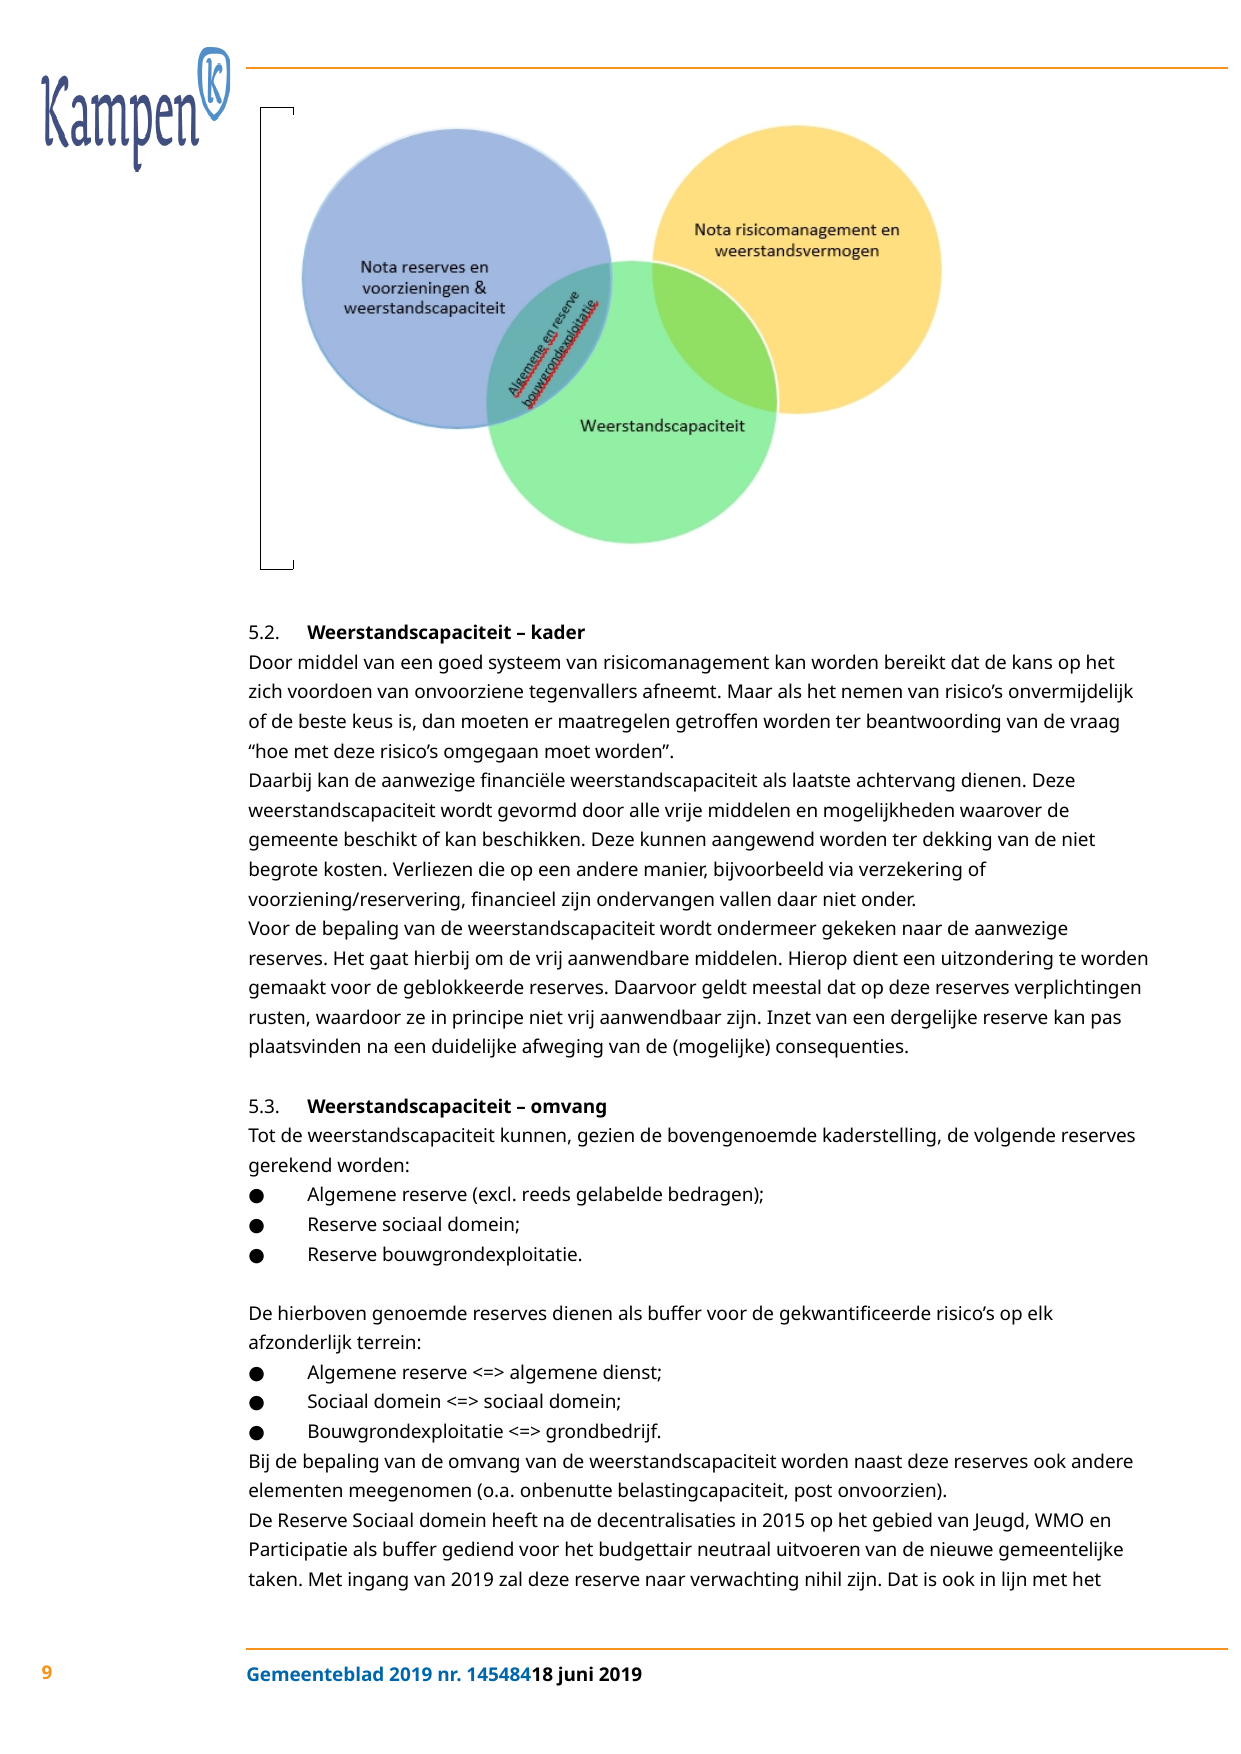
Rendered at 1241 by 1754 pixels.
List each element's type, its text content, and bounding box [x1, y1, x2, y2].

list Weerstandscapaciteit – kader [248, 619, 1152, 645]
list Reserve sociaal domein; [248, 1211, 1152, 1237]
list Bouwgrondexploitatie <=> grondbedrijf. [248, 1418, 1152, 1444]
text Voor de bepaling van de weerstandscapaciteit wordt ondermeer gekeken naar de aanwezige reserves. Het gaat hierbij om de vrij aanwendbare middelen. Hierop dient een uitzondering te worden gemaakt voor de geblokkeerde reserves. Daarvoor geldt meestal dat op deze reserves verplichtingen rusten, waardoor ze in principe niet vrij aanwendbaar zijn. Inzet van een dergelijke reserve kan pas plaatsvinden na een duidelijke afweging van de (mogelijke) consequenties. [248, 915, 1152, 1059]
picture [268, 115, 978, 560]
text Daarbij kan de aanwezige financiële weerstandscapaciteit als laatste achtervang dienen. Deze weerstandscapaciteit wordt gevormd door alle vrije middelen en mogelijkheden waarover de gemeente beschikt of kan beschikken. Deze kunnen aangewend worden ter dekking van de niet begrote kosten. Verliezen die op een andere manier, bijvoorbeeld via verzekering of voorziening/reservering, financieel zijn ondervangen vallen daar niet onder. [248, 767, 1152, 912]
text De Reserve Sociaal domein heeft na de decentralisaties in 2015 op het gebied van Jeugd, WMO en Participatie als buffer gediend voor het budgettair neutraal uitvoeren van de nieuwe gemeentelijke taken. Met ingang van 2019 zal deze reserve naar verwachting nihil zijn. Dat is ook in lijn met het [248, 1507, 1152, 1592]
text Bij de bepaling van de omvang van de weerstandscapaciteit worden naast deze reserves ook andere elementen meegenomen (o.a. onbenutte belastingcapaciteit, post onvoorzien). [248, 1448, 1152, 1503]
list Algemene reserve (excl. reeds gelabelde bedragen); [248, 1182, 1152, 1207]
picture [41, 47, 231, 172]
list Reserve bouwgrondexploitatie. [248, 1241, 1152, 1267]
text De hierboven genoemde reserves dienen als buffer voor de gekwantificeerde risico’s op elk afzonderlijk terrein: [248, 1300, 1152, 1355]
list Weerstandscapaciteit – omvang [248, 1093, 1152, 1119]
list Algemene reserve <=> algemene dienst; [248, 1359, 1152, 1385]
text Door middel van een goed systeem van risicomanagement kan worden bereikt dat de kans op het zich voordoen van onvoorziene tegenvallers afneemt. Maar als het nemen van risico’s onvermijdelijk of de beste keus is, dan moeten er maatregelen getroffen worden ter beantwoording van de vraag “hoe met deze risico’s omgegaan moet worden”. [248, 649, 1152, 764]
list Sociaal domein <=> sociaal domein; [248, 1389, 1152, 1414]
text Tot de weerstandscapaciteit kunnen, gezien de bovengenoemde kaderstelling, de volgende reserves gerekend worden: [248, 1122, 1152, 1178]
